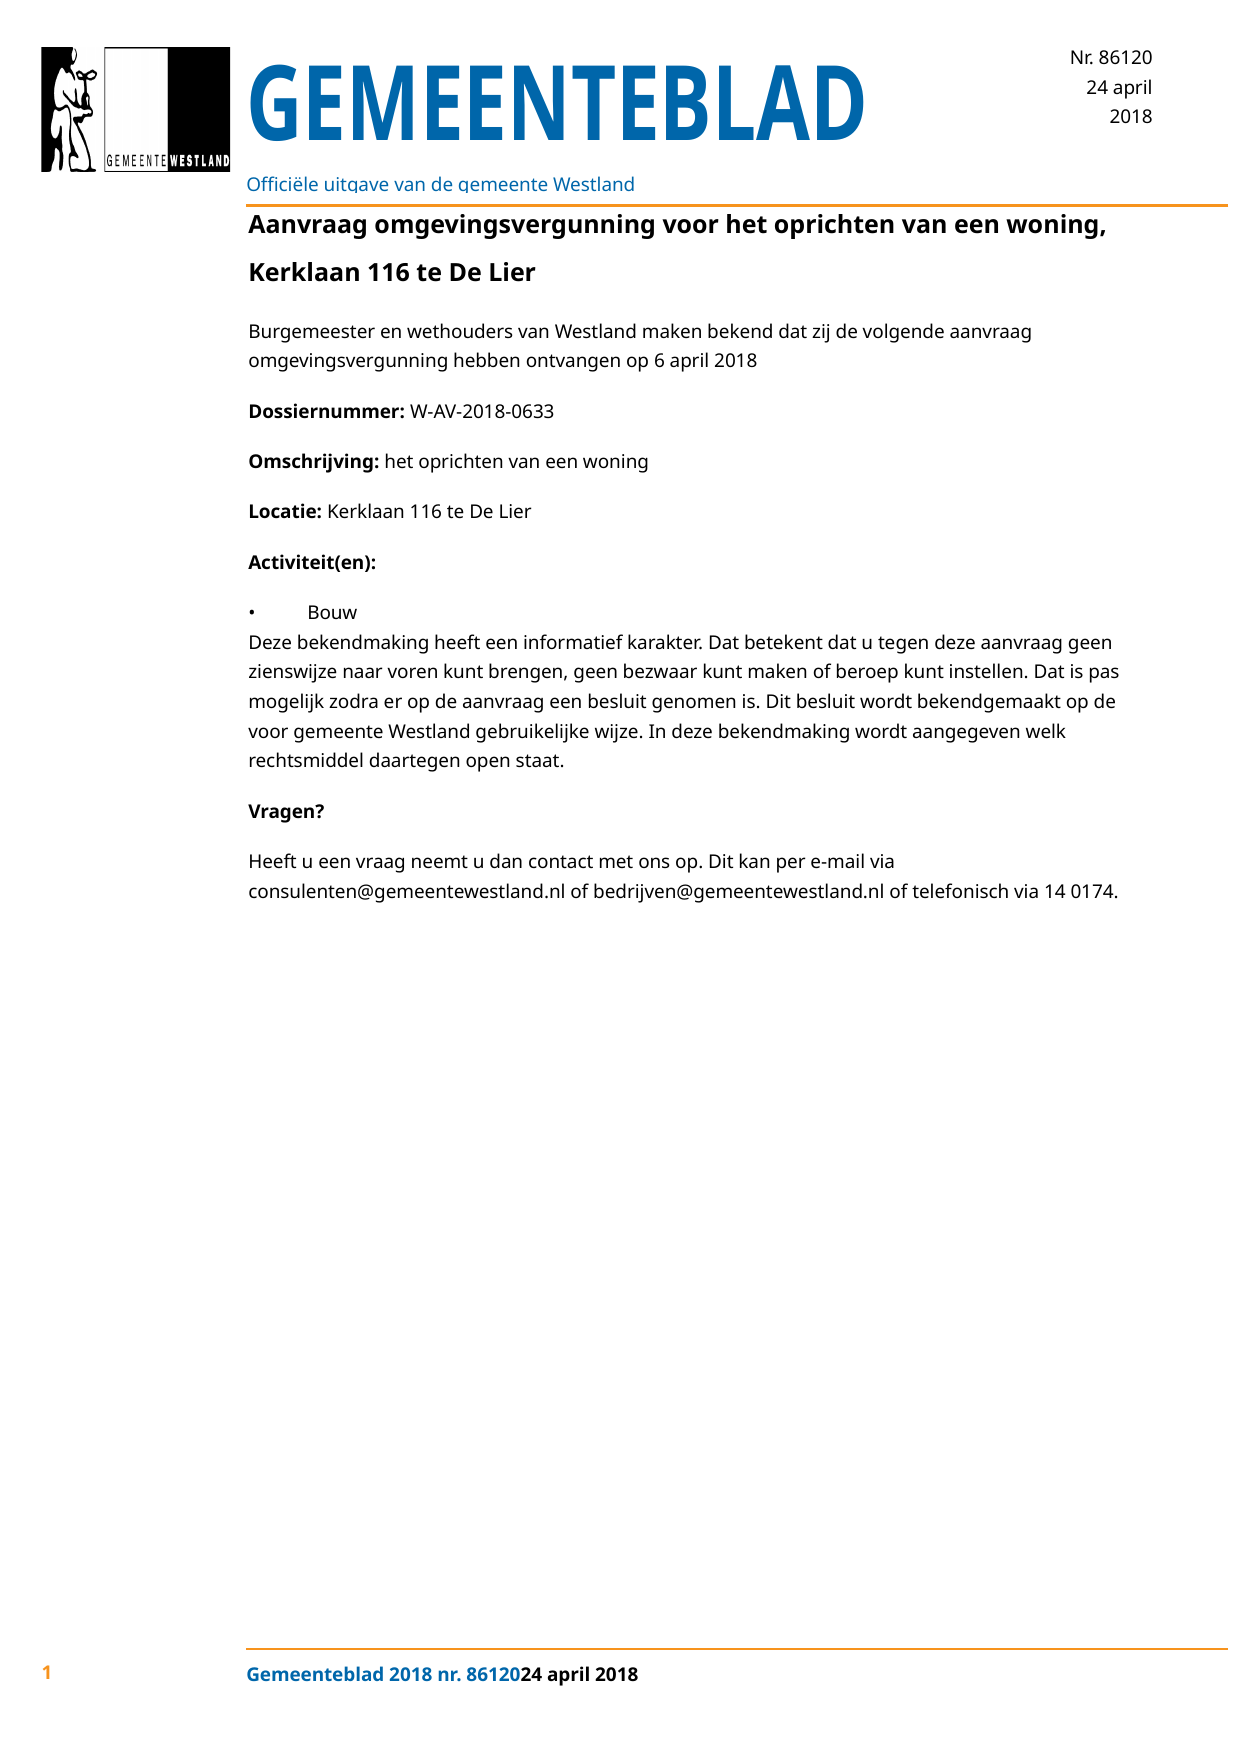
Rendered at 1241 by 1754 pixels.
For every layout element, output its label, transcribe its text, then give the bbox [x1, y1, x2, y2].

text Omschrijving: het oprichten van een woning [248, 448, 1152, 474]
text Aanvraag omgevingsvergunning voor het oprichten van een woning, Kerklaan 116 te De Lier [248, 207, 1152, 288]
text Burgemeester en wethouders van Westland maken bekend dat zij de volgende aanvraag omgevingsvergunning hebben ontvangen op 6 april 2018 [248, 318, 1152, 373]
text Activiteit(en): [248, 549, 1152, 575]
text Vragen? [248, 798, 1152, 824]
text Deze bekendmaking heeft een informatief karakter. Dat betekent dat u tegen deze aanvraag geen zienswijze naar voren kunt brengen, geen bezwaar kunt maken of beroep kunt instellen. Dat is pas mogelijk zodra er op de aanvraag een besluit genomen is. Dit besluit wordt bekendgemaakt op de voor gemeente Westland gebruikelijke wijze. In deze bekendmaking wordt aangegeven welk rechtsmiddel daartegen open staat. [248, 629, 1152, 773]
text Heeft u een vraag neemt u dan contact met ons op. Dit kan per e-mail via consulenten@gemeentewestland.nl of bedrijven@gemeentewestland.nl of telefonisch via 14 0174. [248, 848, 1152, 904]
text Locatie: Kerklaan 116 te De Lier [248, 499, 1152, 524]
picture [41, 47, 231, 172]
text Dossiernummer: W-AV-2018-0633 [248, 398, 1152, 424]
list Bouw [248, 599, 1152, 625]
